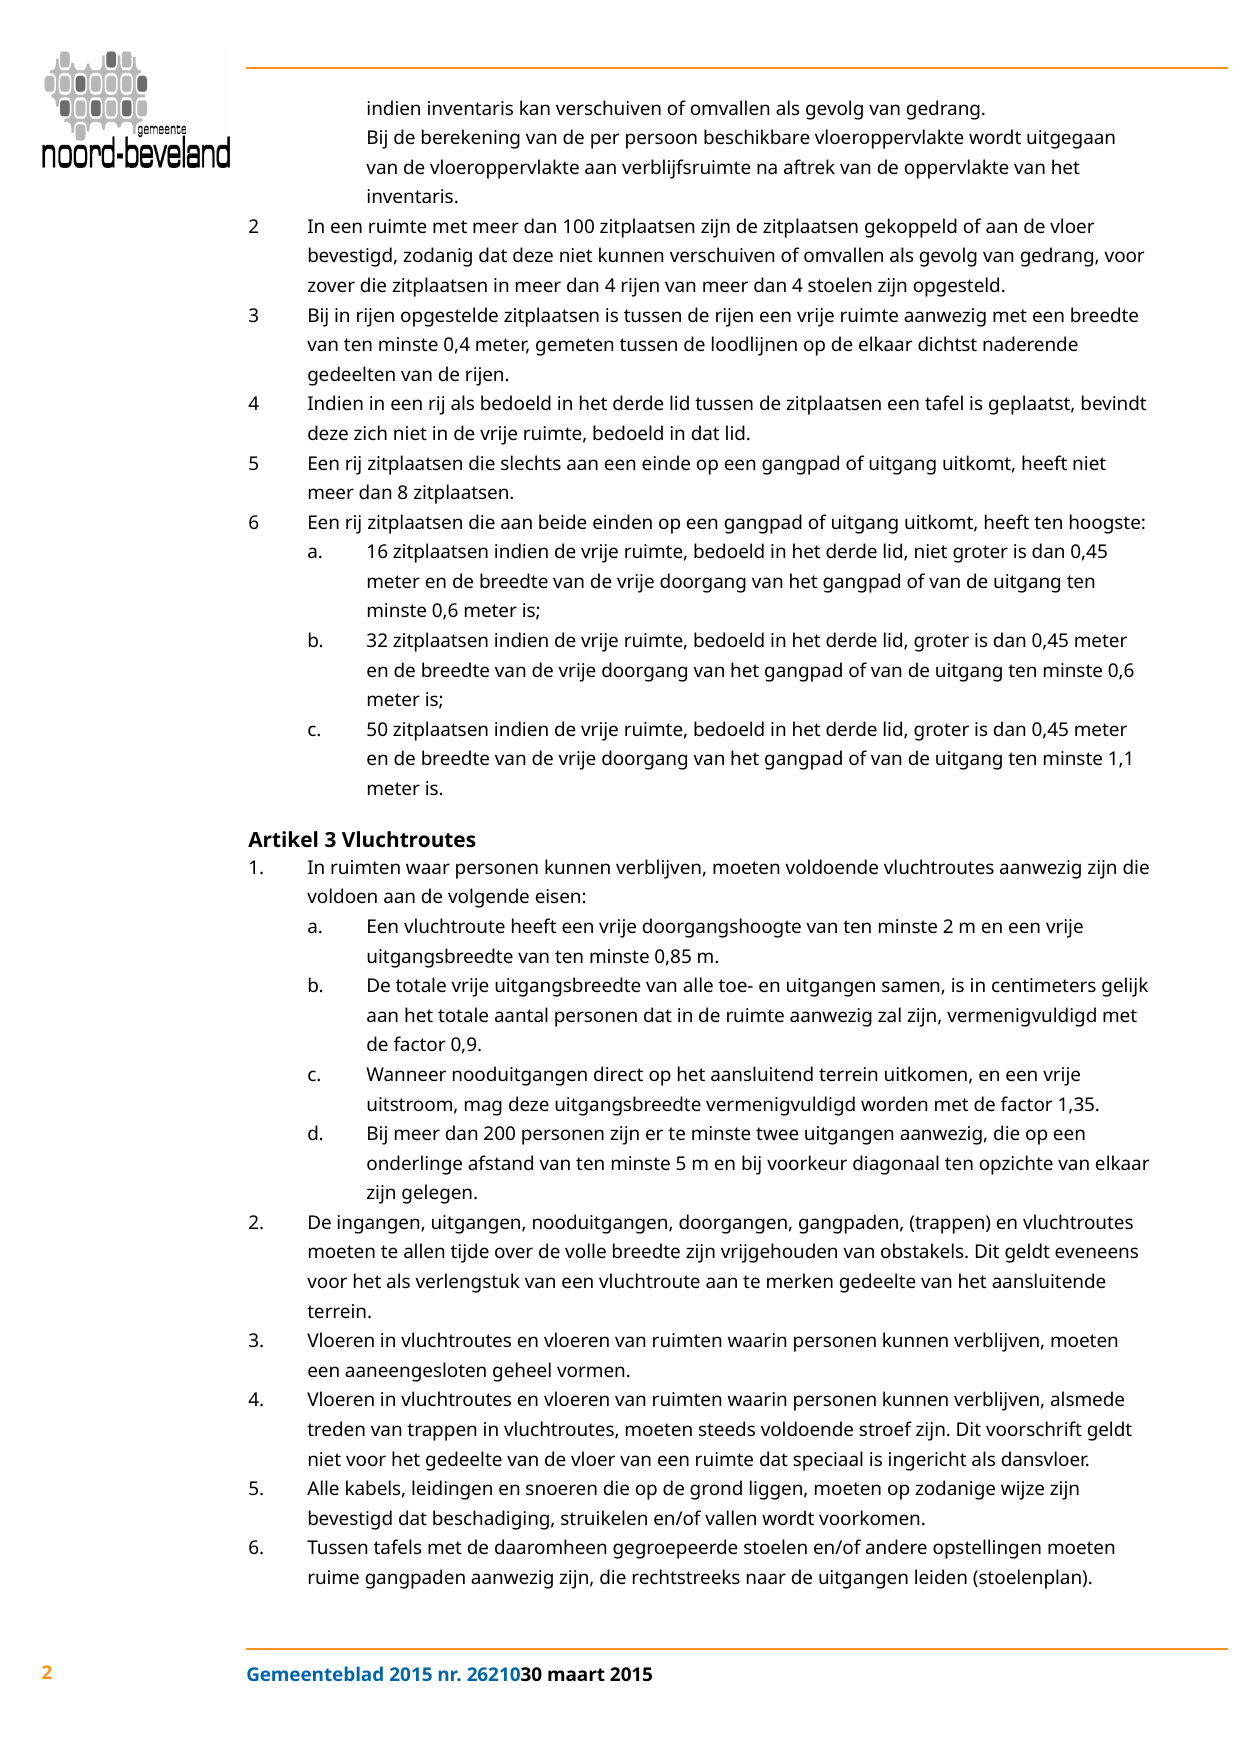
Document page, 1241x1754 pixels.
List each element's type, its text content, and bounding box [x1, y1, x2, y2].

list De totale vrije uitgangsbreedte van alle toe- en uitgangen samen, is in centimeters gelijk aan het totale aantal personen dat in de ruimte aanwezig zal zijn, vermenigvuldigd met de factor 0,9. [307, 972, 1152, 1057]
list 32 zitplaatsen indien de vrije ruimte, bedoeld in het derde lid, groter is dan 0,45 meter en de breedte van de vrije doorgang van het gangpad of van de uitgang ten minste 0,6 meter is; [307, 627, 1152, 712]
list Bij in rijen opgestelde zitplaatsen is tussen de rijen een vrije ruimte aanwezig met een breedte van ten minste 0,4 meter, gemeten tussen de loodlijnen op de elkaar dichtst naderende gedeelten van de rijen. [248, 302, 1152, 387]
list Alle kabels, leidingen en snoeren die op de grond liggen, moeten op zodanige wijze zijn bevestigd dat beschadiging, struikelen en/of vallen wordt voorkomen. [248, 1475, 1152, 1531]
list In ruimten waar personen kunnen verblijven, moeten voldoende vluchtroutes aanwezig zijn die voldoen aan de volgende eisen: [248, 854, 1152, 909]
list indien inventaris kan verschuiven of omvallen als gevolg van gedrang. [307, 95, 1152, 121]
list Wanneer nooduitgangen direct op het aansluitend terrein uitkomen, en een vrije uitstroom, mag deze uitgangsbreedte vermenigvuldigd worden met de factor 1,35. [307, 1061, 1152, 1116]
list Tussen tafels met de daaromheen gegroepeerde stoelen en/of andere opstellingen moeten ruime gangpaden aanwezig zijn, die rechtstreeks naar de uitgangen leiden (stoelenplan). [248, 1534, 1152, 1590]
list Een vluchtroute heeft een vrije doorgangshoogte van ten minste 2 m en een vrije uitgangsbreedte van ten minste 0,85 m. [307, 913, 1152, 968]
text Artikel 3 Vluchtroutes [248, 826, 1152, 854]
list In een ruimte met meer dan 100 zitplaatsen zijn de zitplaatsen gekoppeld of aan de vloer bevestigd, zodanig dat deze niet kunnen verschuiven of omvallen als gevolg van gedrang, voor zover die zitplaatsen in meer dan 4 rijen van meer dan 4 stoelen zijn opgesteld. [248, 213, 1152, 298]
list Vloeren in vluchtroutes en vloeren van ruimten waarin personen kunnen verblijven, alsmede treden van trappen in vluchtroutes, moeten steeds voldoende stroef zijn. Dit voorschrift geldt niet voor het gedeelte van de vloer van een ruimte dat speciaal is ingericht als dansvloer. [248, 1387, 1152, 1471]
list 16 zitplaatsen indien de vrije ruimte, bedoeld in het derde lid, niet groter is dan 0,45 meter en de breedte van de vrije doorgang van het gangpad of van de uitgang ten minste 0,6 meter is; [307, 538, 1152, 623]
list Vloeren in vluchtroutes en vloeren van ruimten waarin personen kunnen verblijven, moeten een aaneengesloten geheel vormen. [248, 1327, 1152, 1383]
list Een rij zitplaatsen die slechts aan een einde op een gangpad of uitgang uitkomt, heeft niet meer dan 8 zitplaatsen. [248, 450, 1152, 505]
list Bij de berekening van de per persoon beschikbare vloeroppervlakte wordt uitgegaan van de vloeroppervlakte aan verblijfsruimte na aftrek van de oppervlakte van het inventaris. [307, 124, 1152, 209]
list 50 zitplaatsen indien de vrije ruimte, bedoeld in het derde lid, groter is dan 0,45 meter en de breedte van de vrije doorgang van het gangpad of van de uitgang ten minste 1,1 meter is. [307, 716, 1152, 801]
list Een rij zitplaatsen die aan beide einden op een gangpad of uitgang uitkomt, heeft ten hoogste: [248, 509, 1152, 535]
picture [41, 47, 231, 172]
list Bij meer dan 200 personen zijn er te minste twee uitgangen aanwezig, die op een onderlinge afstand van ten minste 5 m en bij voorkeur diagonaal ten opzichte van elkaar zijn gelegen. [307, 1120, 1152, 1205]
list Indien in een rij als bedoeld in het derde lid tussen de zitplaatsen een tafel is geplaatst, bevindt deze zich niet in de vrije ruimte, bedoeld in dat lid. [248, 391, 1152, 446]
list De ingangen, uitgangen, nooduitgangen, doorgangen, gangpaden, (trappen) en vluchtroutes moeten te allen tijde over de volle breedte zijn vrijgehouden van obstakels. Dit geldt eveneens voor het als verlengstuk van een vluchtroute aan te merken gedeelte van het aansluitende terrein. [248, 1209, 1152, 1323]
